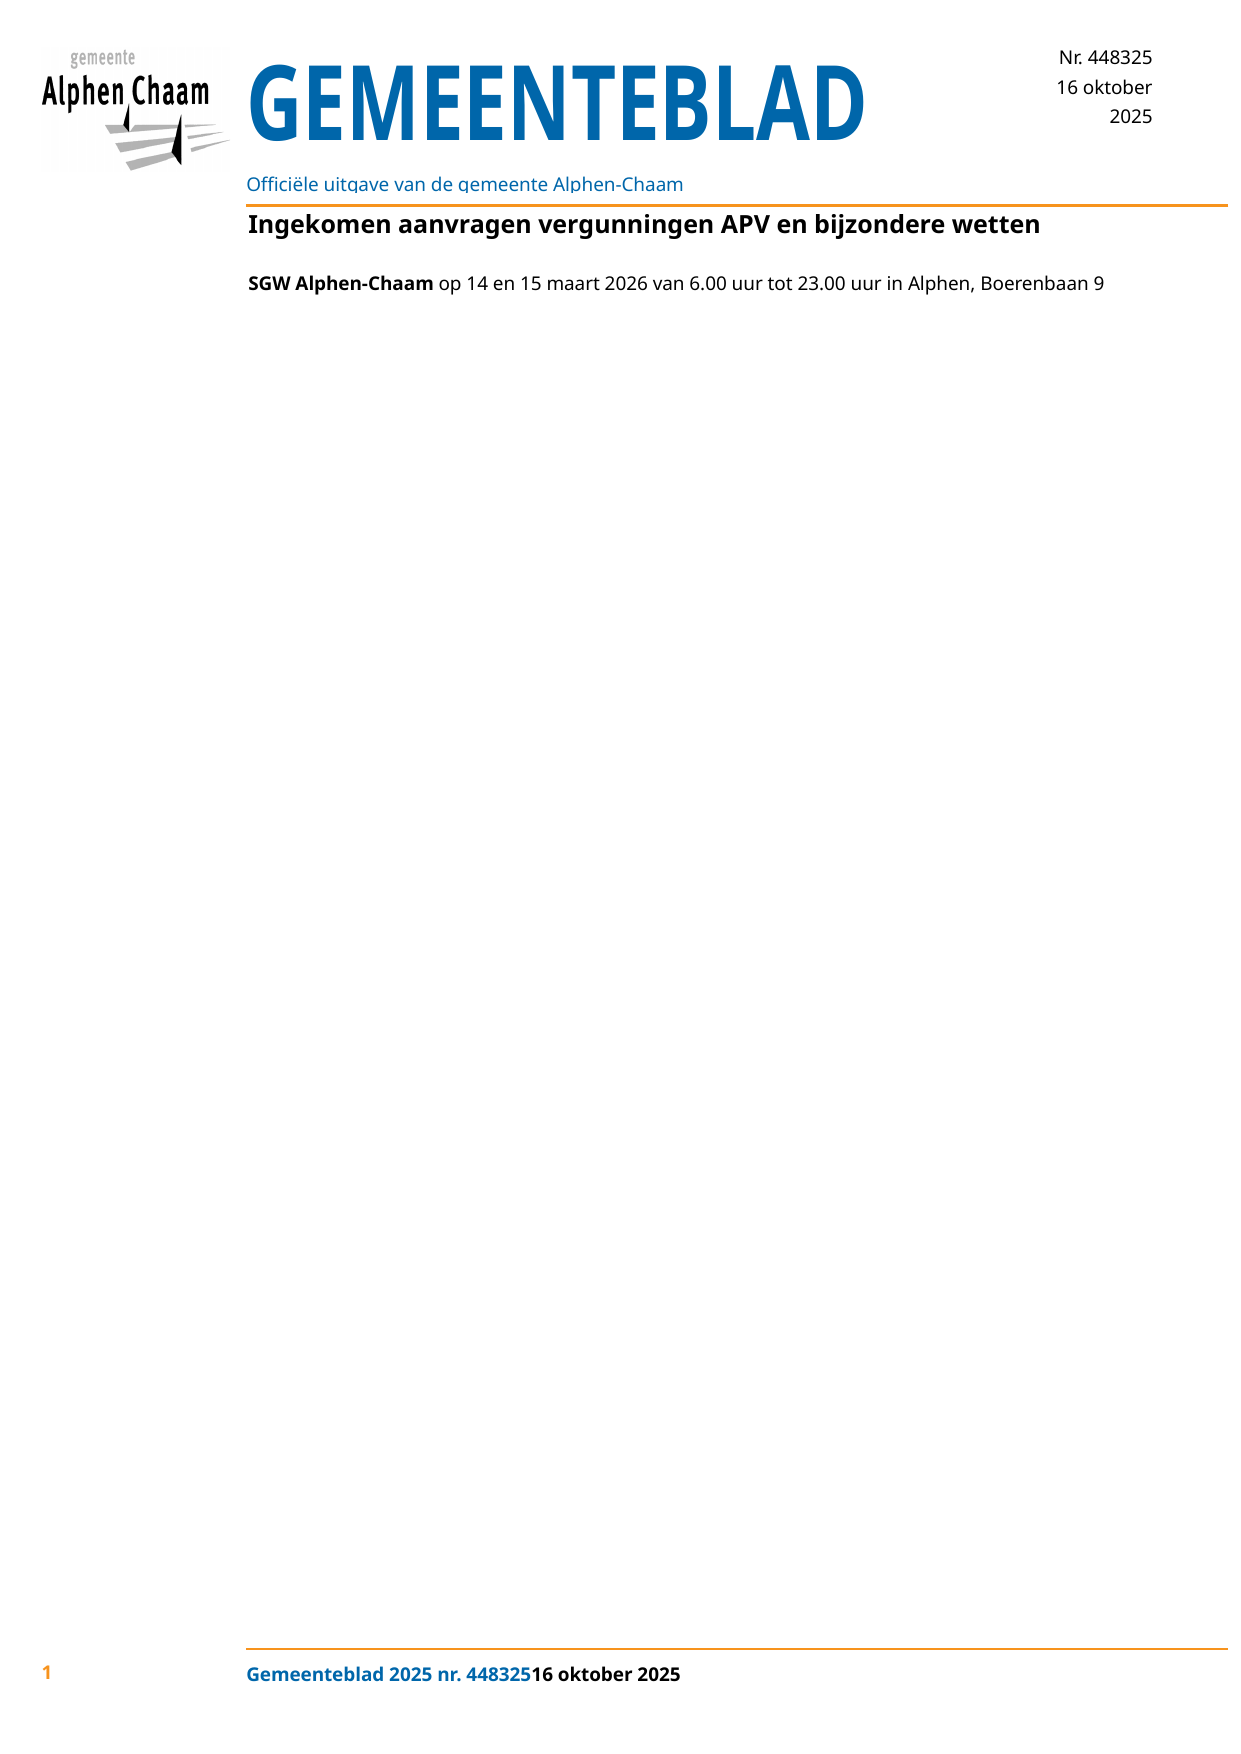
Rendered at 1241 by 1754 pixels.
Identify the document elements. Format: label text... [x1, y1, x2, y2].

text SGW Alphen-Chaam op 14 en 15 maart 2026 van 6.00 uur tot 23.00 uur in Alphen, Boerenbaan 9 [248, 270, 1152, 296]
text Ingekomen aanvragen vergunningen APV en bijzondere wetten [248, 207, 1152, 241]
picture [41, 47, 231, 172]
